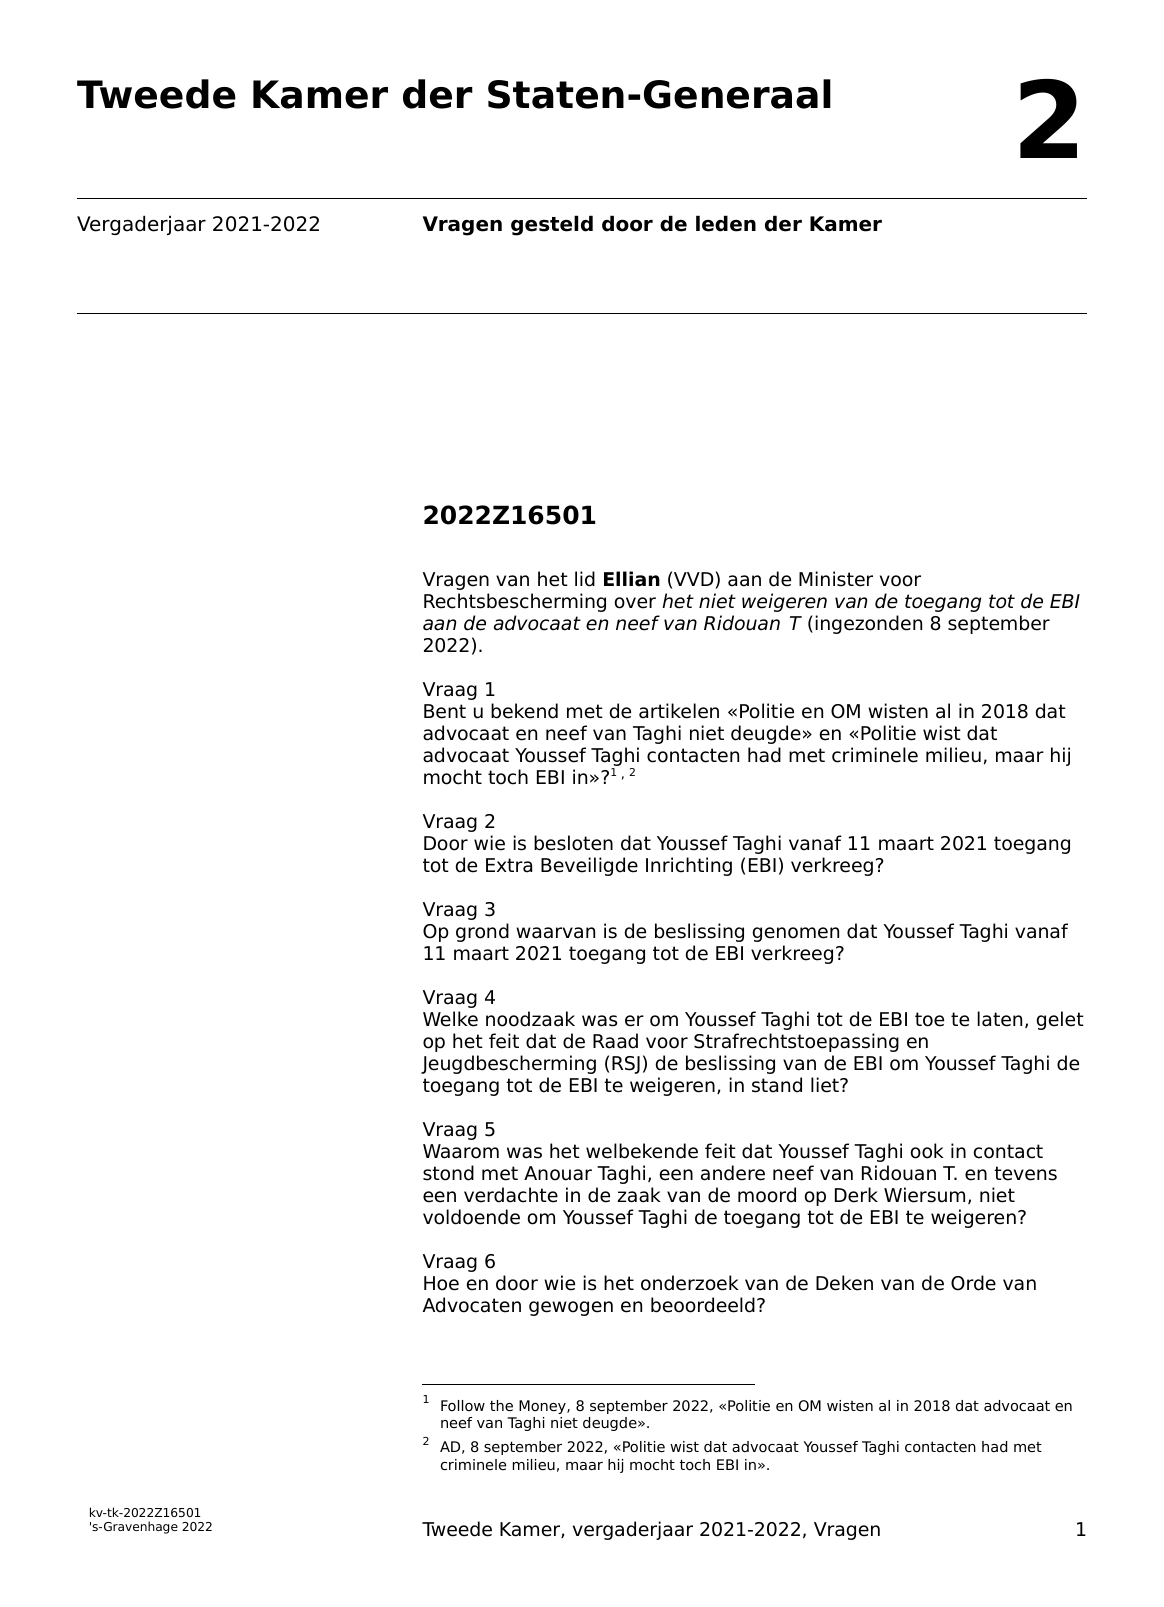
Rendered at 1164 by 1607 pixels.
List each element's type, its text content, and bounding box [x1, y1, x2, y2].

text 's-Gravenhage 2022 [88, 1520, 323, 1534]
text Vraag 2 [422, 811, 1087, 833]
table_cell Vergaderjaar 2021-2022 [77, 199, 422, 313]
text Op grond waarvan is de beslissing genomen dat Youssef Taghi vanaf 11 maart 2021 toegang tot de EBI verkreeg? [422, 921, 1087, 965]
text Door wie is besloten dat Youssef Taghi vanaf 11 maart 2021 toegang tot de Extra Beveiligde Inrichting (EBI) verkreeg? [422, 833, 1087, 877]
table_header 2 [886, 59, 1087, 198]
text Hoe en door wie is het onderzoek van de Deken van de Orde van Advocaten gewogen en beoordeeld? [422, 1273, 1087, 1317]
text Vraag 5 [422, 1119, 1087, 1141]
text kv-tk-2022Z16501 [88, 1506, 323, 1520]
text 2022Z16501 [422, 501, 1087, 531]
text Vraag 3 [422, 899, 1087, 921]
text Vraag 6 [422, 1251, 1087, 1273]
text Vraag 4 [422, 987, 1087, 1009]
text Welke noodzaak was er om Youssef Taghi tot de EBI toe te laten, gelet op het feit dat de Raad voor Strafrechtstoepassing en Jeugdbescherming (RSJ) de beslissing van de EBI om Youssef Taghi de toegang tot de EBI te weigeren, in stand liet? [422, 1009, 1087, 1097]
table_header Tweede Kamer der Staten-Generaal [77, 59, 886, 198]
text Bent u bekend met de artikelen «Politie en OM wisten al in 2018 dat advocaat en neef van Taghi niet deugde» en «Politie wist dat advocaat Youssef Taghi contacten had met criminele milieu, maar hij mocht toch EBI in»?, [422, 701, 1087, 789]
text Vraag 1 [422, 679, 1087, 701]
text Waarom was het welbekende feit dat Youssef Taghi ook in contact stond met Anouar Taghi, een andere neef van Ridouan T. en tevens een verdachte in de zaak van de moord op Derk Wiersum, niet voldoende om Youssef Taghi de toegang tot de EBI te weigeren? [422, 1141, 1087, 1229]
table_cell Vragen gesteld door de leden der Kamer [422, 199, 1087, 313]
text Vragen van het lid Ellian (VVD) aan de Minister voor Rechtsbescherming over het niet weigeren van de toegang tot de EBI aan de advocaat en neef van Ridouan T (ingezonden 8 september 2022). [422, 569, 1087, 657]
text Follow the Money, 8 september 2022, «Politie en OM wisten al in 2018 dat advocaat en neef van Taghi niet deugde». [422, 1393, 1087, 1432]
text AD, 8 september 2022, «Politie wist dat advocaat Youssef Taghi contacten had met criminele milieu, maar hij mocht toch EBI in». [422, 1435, 1087, 1474]
